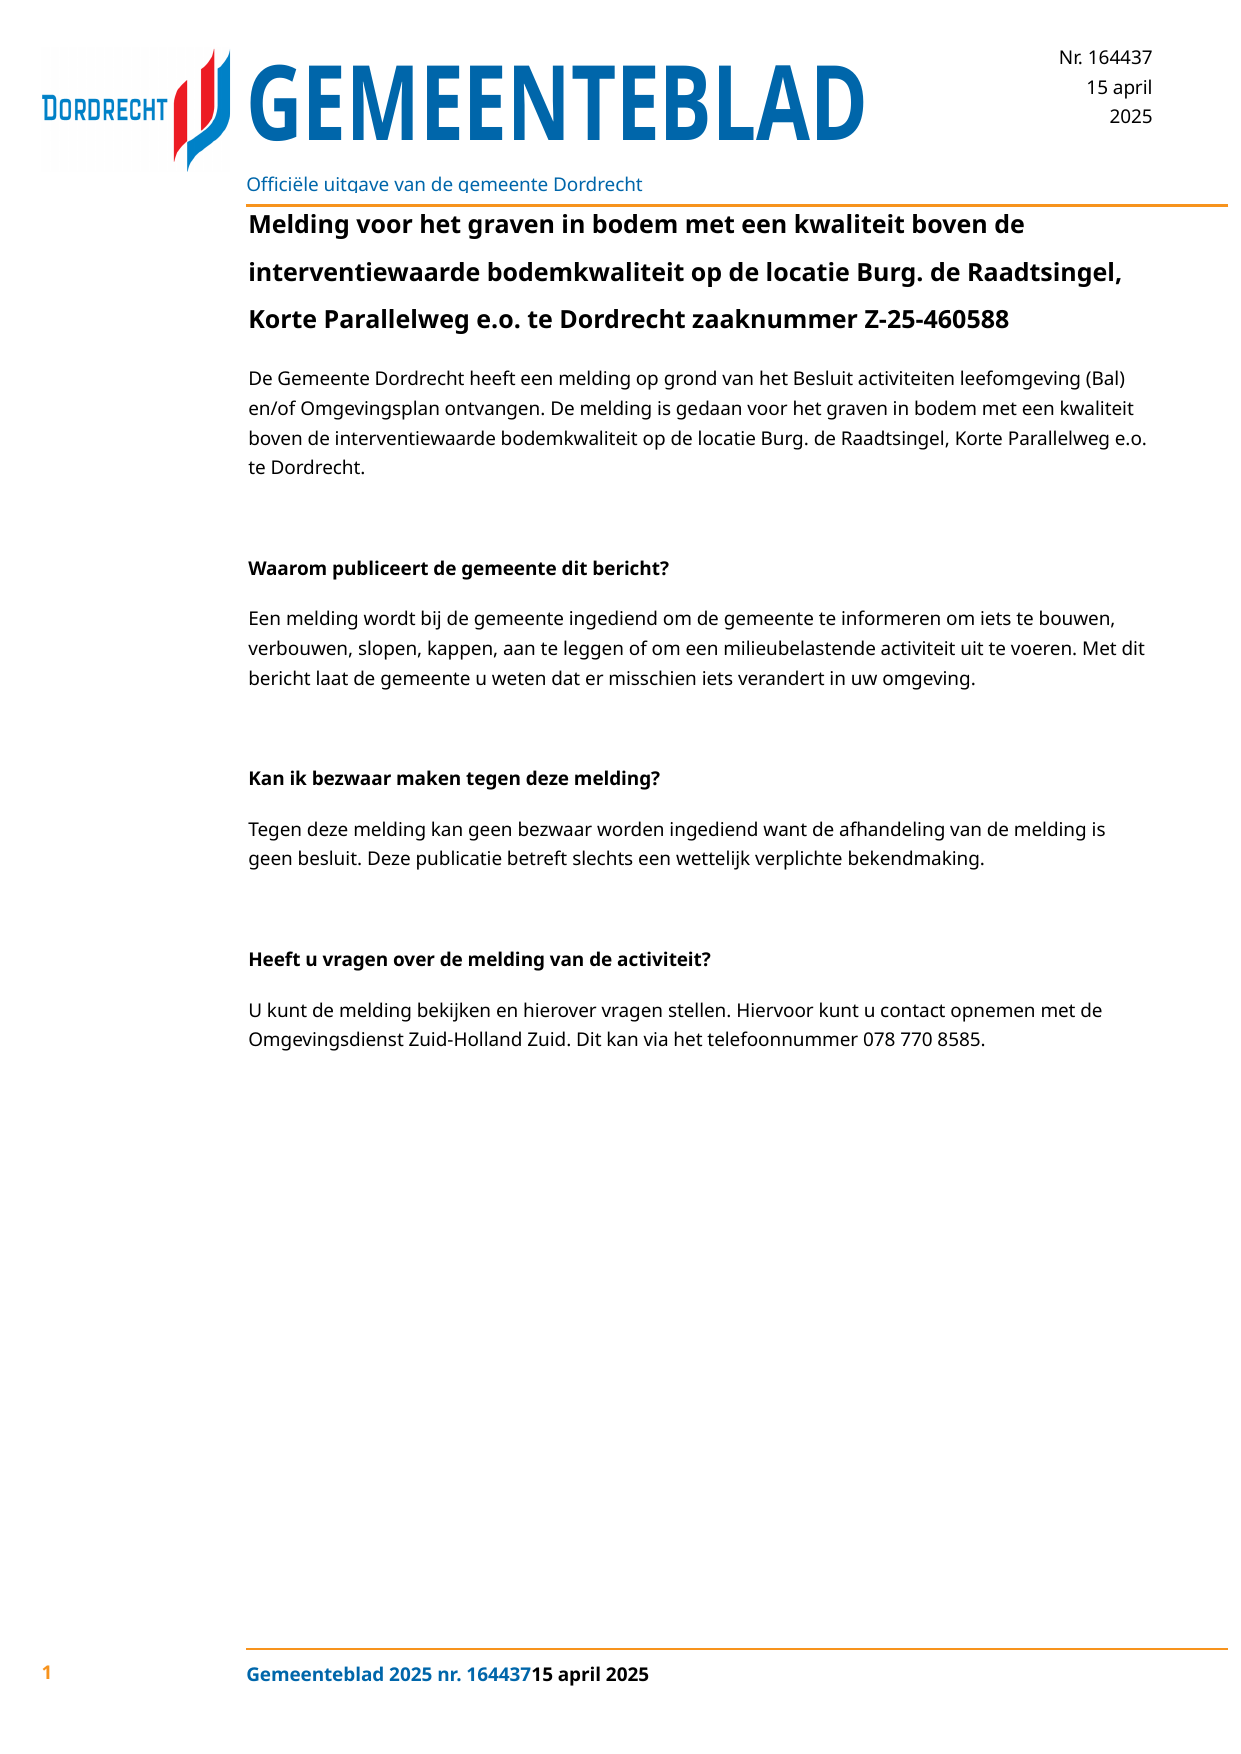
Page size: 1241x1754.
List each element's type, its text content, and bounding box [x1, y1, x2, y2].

text Kan ik bezwaar maken tegen deze melding? [248, 766, 1152, 791]
picture [41, 47, 231, 172]
text Heeft u vragen over de melding van de activiteit? [248, 946, 1152, 972]
text De Gemeente Dordrecht heeft een melding op grond van het Besluit activiteiten leefomgeving (Bal) en/of Omgevingsplan ontvangen. De melding is gedaan voor het graven in bodem met een kwaliteit boven de interventiewaarde bodemkwaliteit op de locatie Burg. de Raadtsingel, Korte Parallelweg e.o. te Dordrecht. [248, 366, 1152, 480]
text Melding voor het graven in bodem met een kwaliteit boven de interventiewaarde bodemkwaliteit op de locatie Burg. de Raadtsingel, Korte Parallelweg e.o. te Dordrecht zaaknummer Z-25-460588 [248, 207, 1152, 336]
text Tegen deze melding kan geen bezwaar worden ingediend want de afhandeling van de melding is geen besluit. Deze publicatie betreft slechts een wettelijk verplichte bekendmaking. [248, 816, 1152, 871]
text Waarom publiceert de gemeente dit bericht? [248, 555, 1152, 581]
text U kunt de melding bekijken en hierover vragen stellen. Hiervoor kunt u contact opnemen met de Omgevingsdienst Zuid-Holland Zuid. Dit kan via het telefoonnummer 078 770 8585. [248, 997, 1152, 1052]
text Een melding wordt bij de gemeente ingediend om de gemeente te informeren om iets te bouwen, verbouwen, slopen, kappen, aan te leggen of om een milieubelastende activiteit uit te voeren. Met dit bericht laat de gemeente u weten dat er misschien iets verandert in uw omgeving. [248, 606, 1152, 690]
